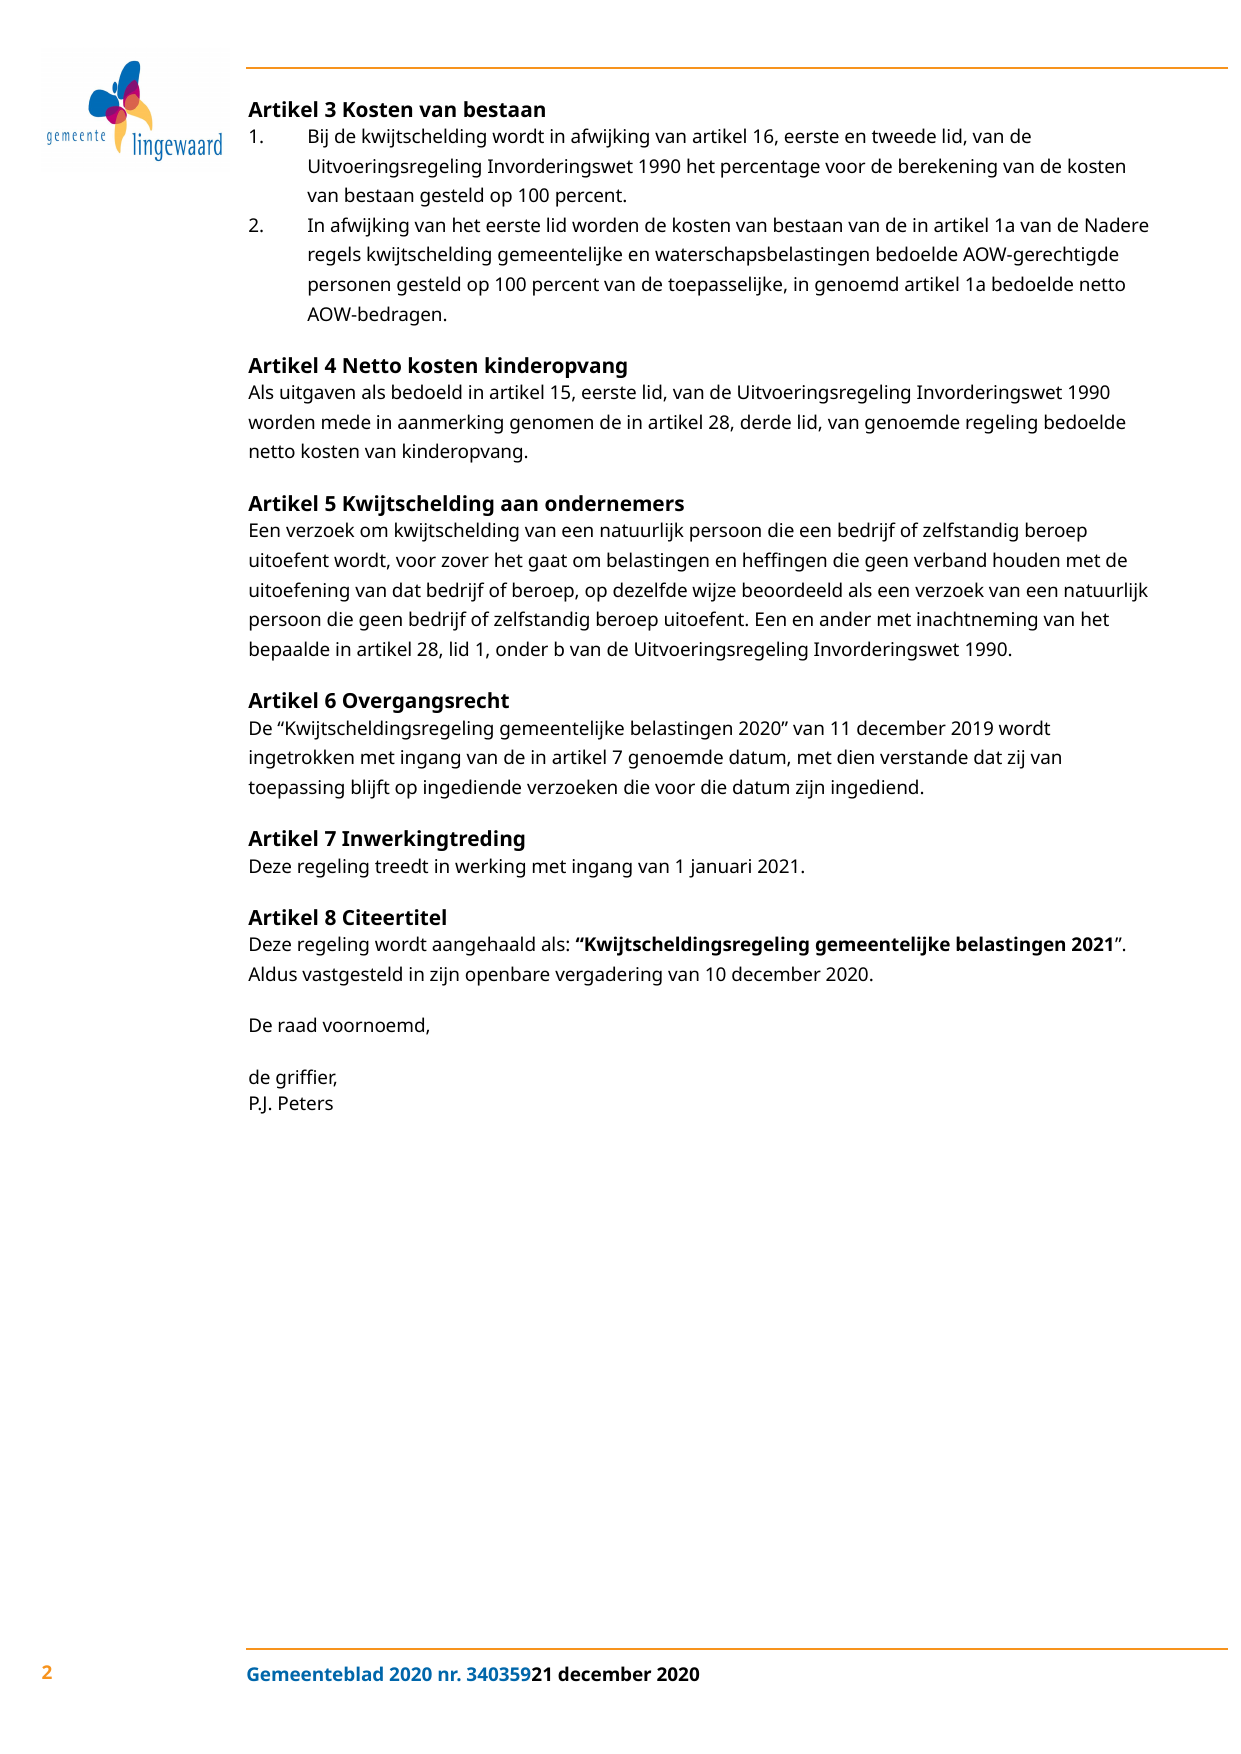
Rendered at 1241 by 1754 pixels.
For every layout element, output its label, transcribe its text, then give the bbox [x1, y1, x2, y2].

text Deze regeling treedt in werking met ingang van 1 januari 2021. [248, 853, 1152, 878]
text Artikel 6 Overgangsrecht [248, 686, 1152, 715]
text Artikel 5 Kwijtschelding aan ondernemers [248, 489, 1152, 518]
text Deze regeling wordt aangehaald als: “Kwijtscheldingsregeling gemeentelijke belastingen 2021”. [248, 932, 1152, 957]
text Aldus vastgesteld in zijn openbare vergadering van 10 december 2020. [248, 961, 1152, 987]
list Bij de kwijtschelding wordt in afwijking van artikel 16, eerste en tweede lid, van de Uitvoeringsregeling Invorderingswet 1990 het percentage voor de berekening van de kosten van bestaan gesteld op 100 percent. [248, 123, 1152, 208]
text Artikel 8 Citeertitel [248, 903, 1152, 932]
text Artikel 7 Inwerkingtreding [248, 824, 1152, 853]
list In afwijking van het eerste lid worden de kosten van bestaan van de in artikel 1a van de Nadere regels kwijtschelding gemeentelijke en waterschapsbelastingen bedoelde AOW-gerechtigde personen gesteld op 100 percent van de toepasselijke, in genoemd artikel 1a bedoelde netto AOW-bedragen. [248, 212, 1152, 326]
text P.J. Peters [248, 1090, 1152, 1116]
picture [41, 47, 231, 172]
text Artikel 4 Netto kosten kinderopvang [248, 351, 1152, 379]
text Artikel 3 Kosten van bestaan [248, 95, 1152, 123]
text De raad voornoemd, [248, 1013, 1152, 1038]
text Een verzoek om kwijtschelding van een natuurlijk persoon die een bedrijf of zelfstandig beroep uitoefent wordt, voor zover het gaat om belastingen en heffingen die geen verband houden met de uitoefening van dat bedrijf of beroep, op dezelfde wijze beoordeeld als een verzoek van een natuurlijk persoon die geen bedrijf of zelfstandig beroep uitoefent. Een en ander met inachtneming van het bepaalde in artikel 28, lid 1, onder b van de Uitvoeringsregeling Invorderingswet 1990. [248, 518, 1152, 662]
text Als uitgaven als bedoeld in artikel 15, eerste lid, van de Uitvoeringsregeling Invorderingswet 1990 worden mede in aanmerking genomen de in artikel 28, derde lid, van genoemde regeling bedoelde netto kosten van kinderopvang. [248, 379, 1152, 464]
text De “Kwijtscheldingsregeling gemeentelijke belastingen 2020” van 11 december 2019 wordt ingetrokken met ingang van de in artikel 7 genoemde datum, met dien verstande dat zij van toepassing blijft op ingediende verzoeken die voor die datum zijn ingediend. [248, 715, 1152, 800]
text de griffier, [248, 1064, 1152, 1090]
